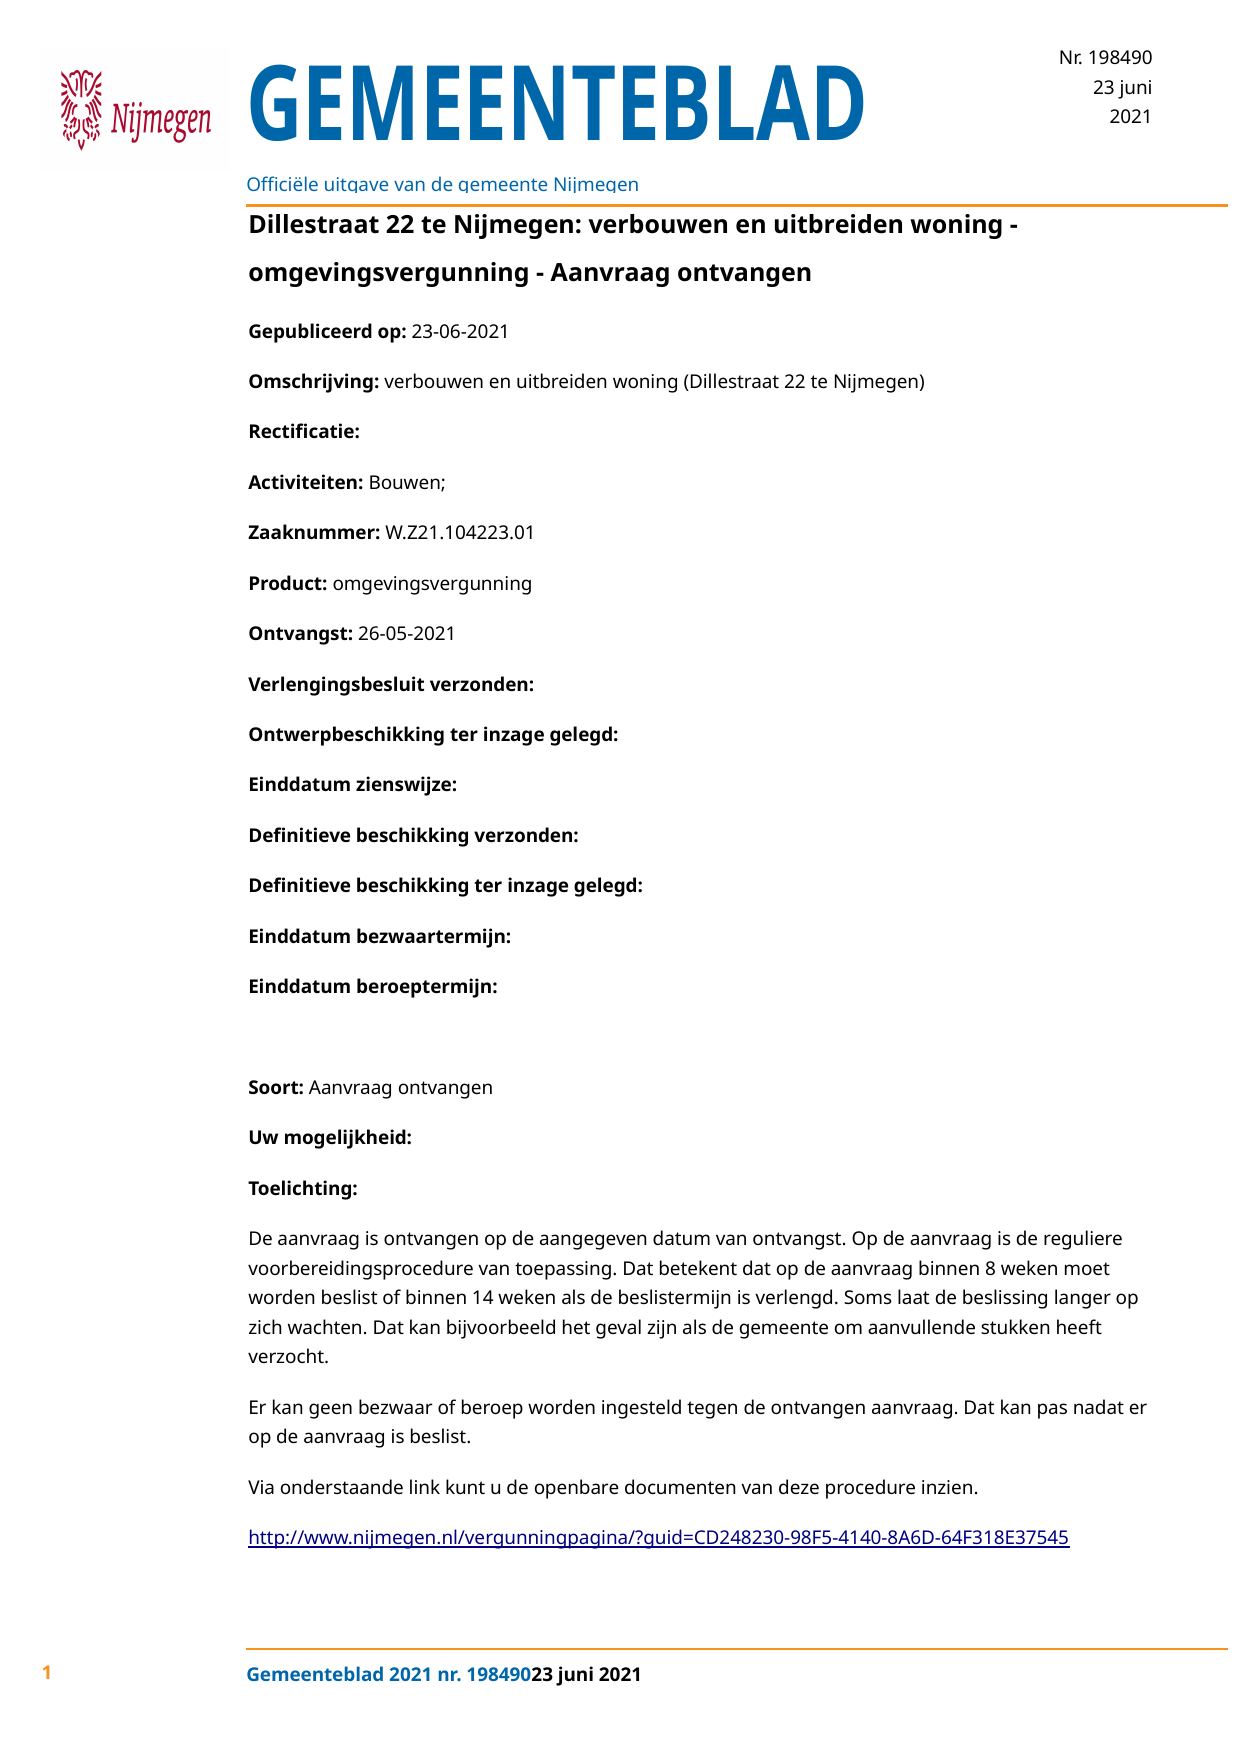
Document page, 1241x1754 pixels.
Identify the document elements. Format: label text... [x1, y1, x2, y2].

text Ontwerpbeschikking ter inzage gelegd: [248, 721, 1152, 747]
text Definitieve beschikking ter inzage gelegd: [248, 872, 1152, 898]
text Verlengingsbesluit verzonden: [248, 671, 1152, 697]
text Zaaknummer: W.Z21.104223.01 [248, 519, 1152, 545]
text Einddatum bezwaartermijn: [248, 923, 1152, 949]
text Einddatum beroeptermijn: [248, 973, 1152, 999]
text Uw mogelijkheid: [248, 1124, 1152, 1150]
text Product: omgevingsvergunning [248, 570, 1152, 596]
picture [41, 47, 231, 172]
text Ontvangst: 26-05-2021 [248, 620, 1152, 646]
text Definitieve beschikking verzonden: [248, 822, 1152, 848]
text Rectificatie: [248, 419, 1152, 444]
text Er kan geen bezwaar of beroep worden ingesteld tegen de ontvangen aanvraag. Dat kan pas nadat er op de aanvraag is beslist. [248, 1394, 1152, 1449]
text Activiteiten: Bouwen; [248, 469, 1152, 495]
text Gepubliceerd op: 23-06-2021 [248, 318, 1152, 344]
text Soort: Aanvraag ontvangen [248, 1074, 1152, 1100]
text De aanvraag is ontvangen op de aangegeven datum van ontvangst. Op de aanvraag is de reguliere voorbereidingsprocedure van toepassing. Dat betekent dat op de aanvraag binnen 8 weken moet worden beslist of binnen 14 weken als de beslistermijn is verlengd. Soms laat de beslissing langer op zich wachten. Dat kan bijvoorbeeld het geval zijn als de gemeente om aanvullende stukken heeft verzocht. [248, 1225, 1152, 1369]
text Omschrijving: verbouwen en uitbreiden woning (Dillestraat 22 te Nijmegen) [248, 368, 1152, 394]
text Einddatum zienswijze: [248, 772, 1152, 797]
text Via onderstaande link kunt u de openbare documenten van deze procedure inzien. [248, 1474, 1152, 1500]
text Dillestraat 22 te Nijmegen: verbouwen en uitbreiden woning - omgevingsvergunning - Aanvraag ontvangen [248, 207, 1152, 288]
text Toelichting: [248, 1175, 1152, 1201]
text http://www.nijmegen.nl/vergunningpagina/?guid=CD248230-98F5-4140-8A6D-64F318E37545 [248, 1524, 1152, 1550]
